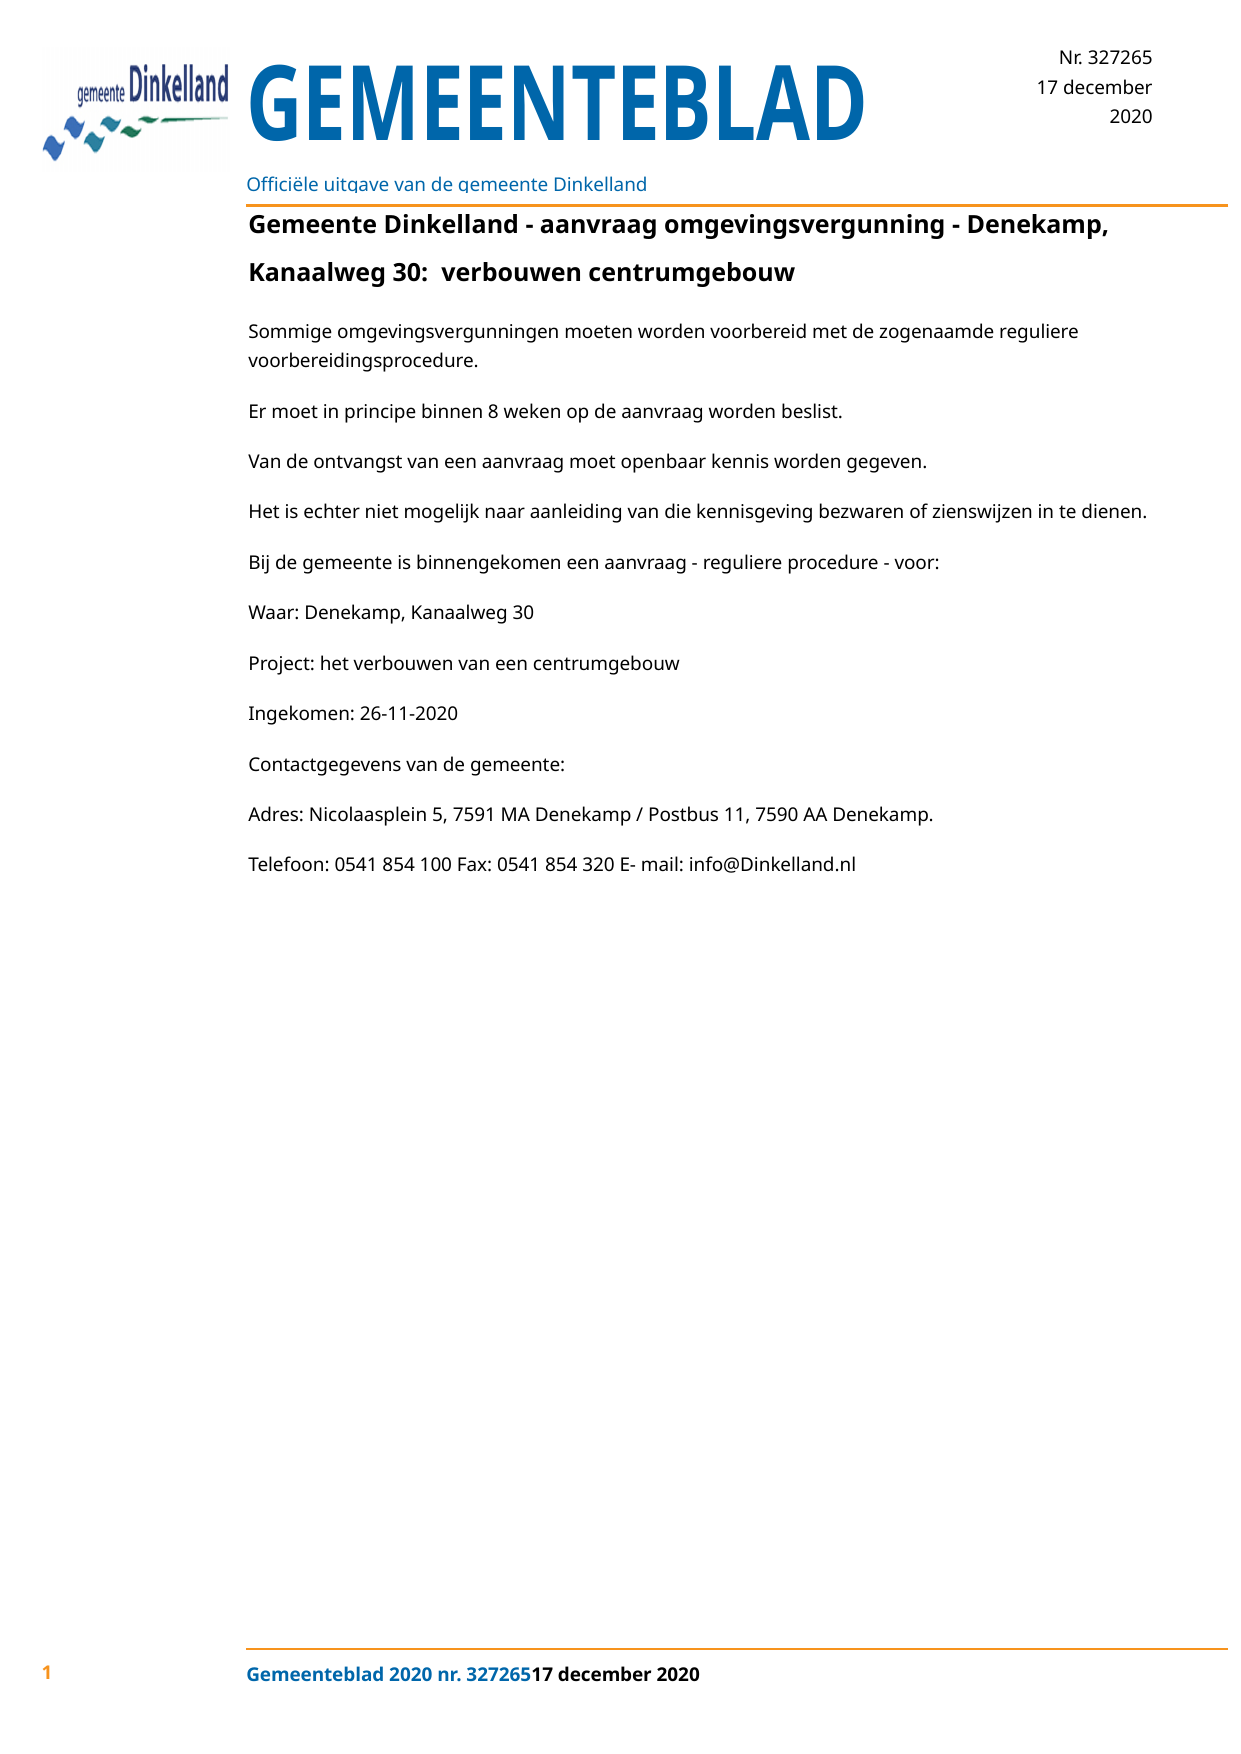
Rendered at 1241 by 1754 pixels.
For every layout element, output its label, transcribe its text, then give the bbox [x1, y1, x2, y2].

text Project: het verbouwen van een centrumgebouw [248, 650, 1152, 676]
text Gemeente Dinkelland - aanvraag omgevingsvergunning - Denekamp, Kanaalweg 30: verbouwen centrumgebouw [248, 207, 1152, 288]
text Bij de gemeente is binnengekomen een aanvraag - reguliere procedure - voor: [248, 549, 1152, 575]
text Sommige omgevingsvergunningen moeten worden voorbereid met de zogenaamde reguliere voorbereidingsprocedure. [248, 318, 1152, 373]
text Adres: Nicolaasplein 5, 7591 MA Denekamp / Postbus 11, 7590 AA Denekamp. [248, 801, 1152, 827]
text Het is echter niet mogelijk naar aanleiding van die kennisgeving bezwaren of zienswijzen in te dienen. [248, 499, 1152, 524]
text Waar: Denekamp, Kanaalweg 30 [248, 599, 1152, 625]
text Er moet in principe binnen 8 weken op de aanvraag worden beslist. [248, 398, 1152, 424]
text Van de ontvangst van een aanvraag moet openbaar kennis worden gegeven. [248, 448, 1152, 474]
text Contactgegevens van de gemeente: [248, 751, 1152, 777]
picture [41, 47, 231, 172]
text Telefoon: 0541 854 100 Fax: 0541 854 320 E- mail: info@Dinkelland.nl [248, 852, 1152, 877]
text Ingekomen: 26-11-2020 [248, 700, 1152, 726]
